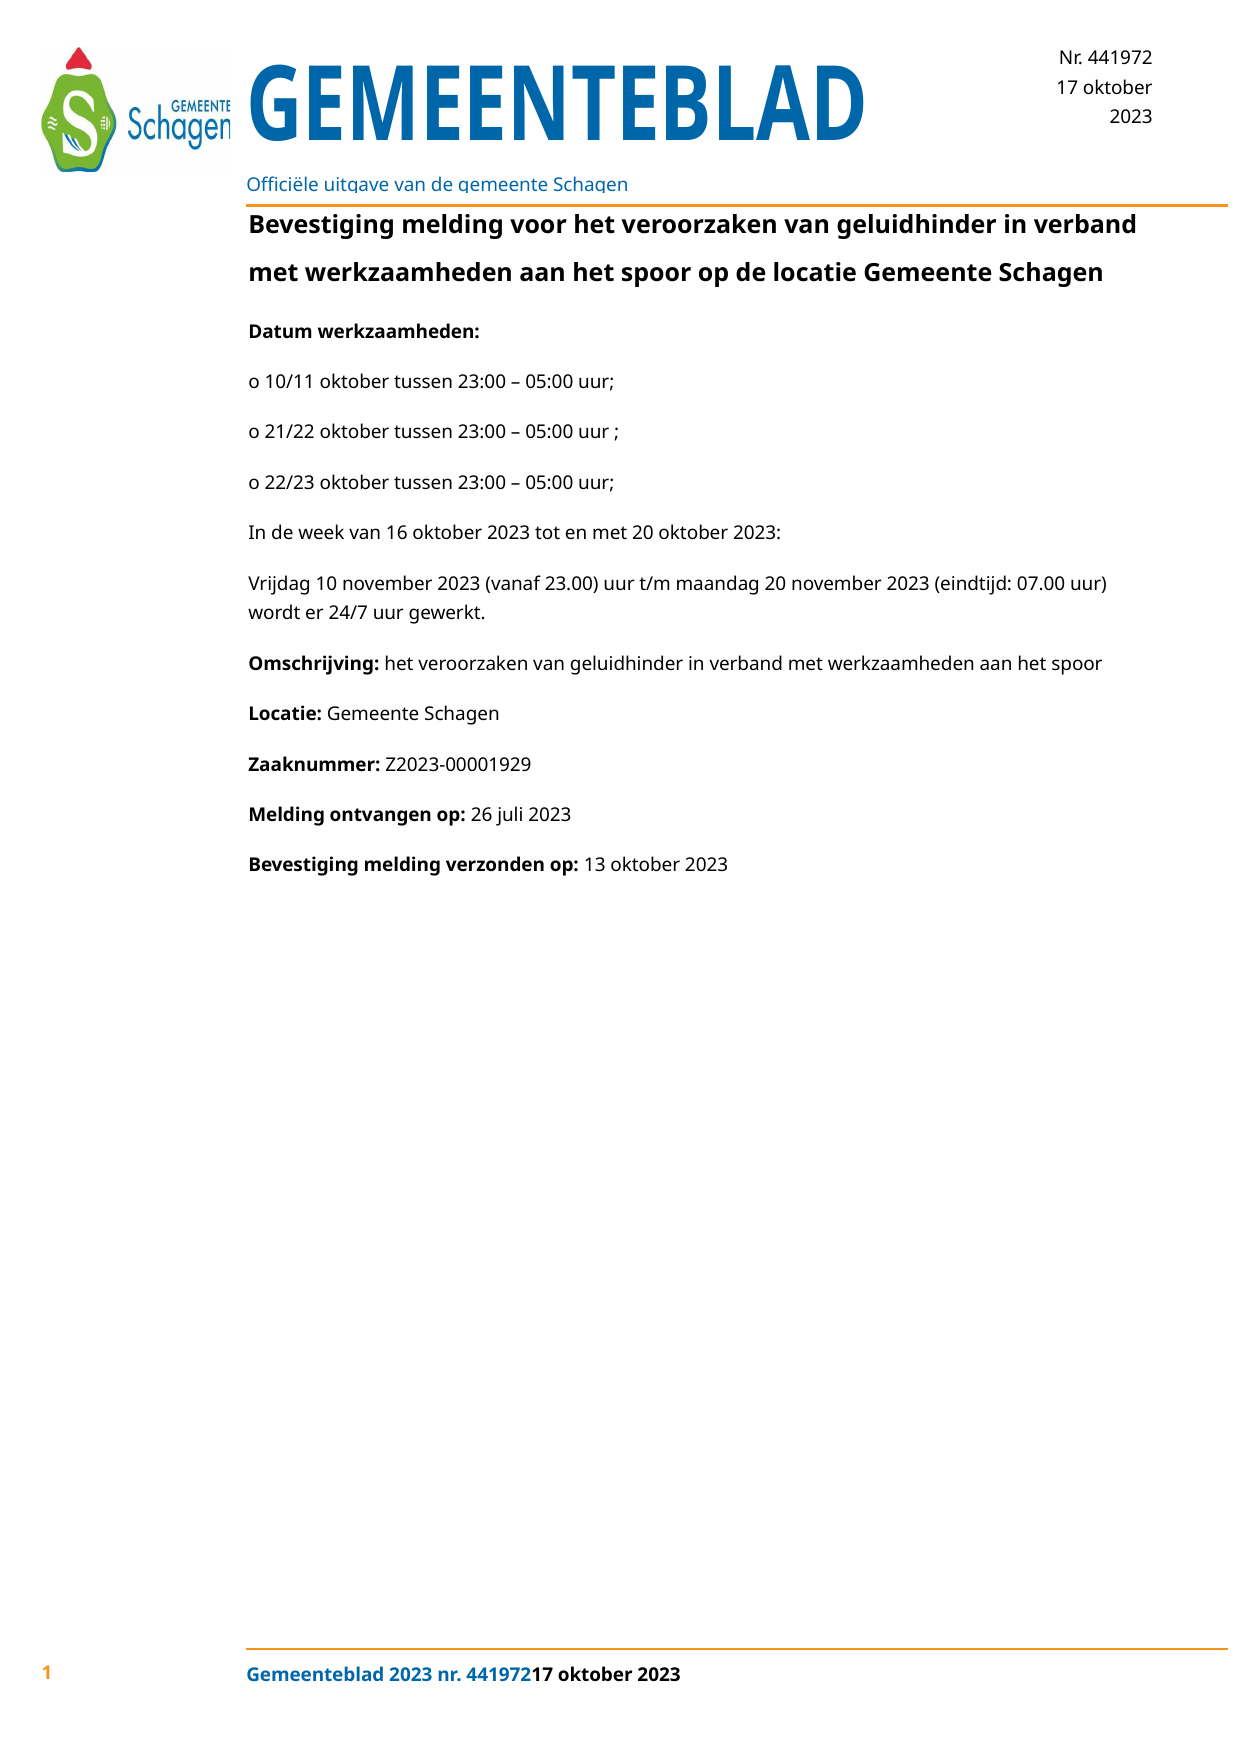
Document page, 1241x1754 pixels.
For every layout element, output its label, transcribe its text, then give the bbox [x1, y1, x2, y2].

text o 22/23 oktober tussen 23:00 – 05:00 uur; [248, 469, 1152, 495]
text Vrijdag 10 november 2023 (vanaf 23.00) uur t/m maandag 20 november 2023 (eindtijd: 07.00 uur) wordt er 24/7 uur gewerkt. [248, 570, 1152, 625]
text o 21/22 oktober tussen 23:00 – 05:00 uur ; [248, 419, 1152, 444]
text Melding ontvangen op: 26 juli 2023 [248, 801, 1152, 827]
text In de week van 16 oktober 2023 tot en met 20 oktober 2023: [248, 519, 1152, 545]
text Bevestiging melding voor het veroorzaken van geluidhinder in verband met werkzaamheden aan het spoor op de locatie Gemeente Schagen [248, 207, 1152, 288]
text o 10/11 oktober tussen 23:00 – 05:00 uur; [248, 368, 1152, 394]
text Locatie: Gemeente Schagen [248, 700, 1152, 726]
text Zaaknummer: Z2023-00001929 [248, 751, 1152, 777]
text Datum werkzaamheden: [248, 318, 1152, 344]
picture [41, 47, 231, 172]
text Bevestiging melding verzonden op: 13 oktober 2023 [248, 852, 1152, 877]
text Omschrijving: het veroorzaken van geluidhinder in verband met werkzaamheden aan het spoor [248, 650, 1152, 676]
